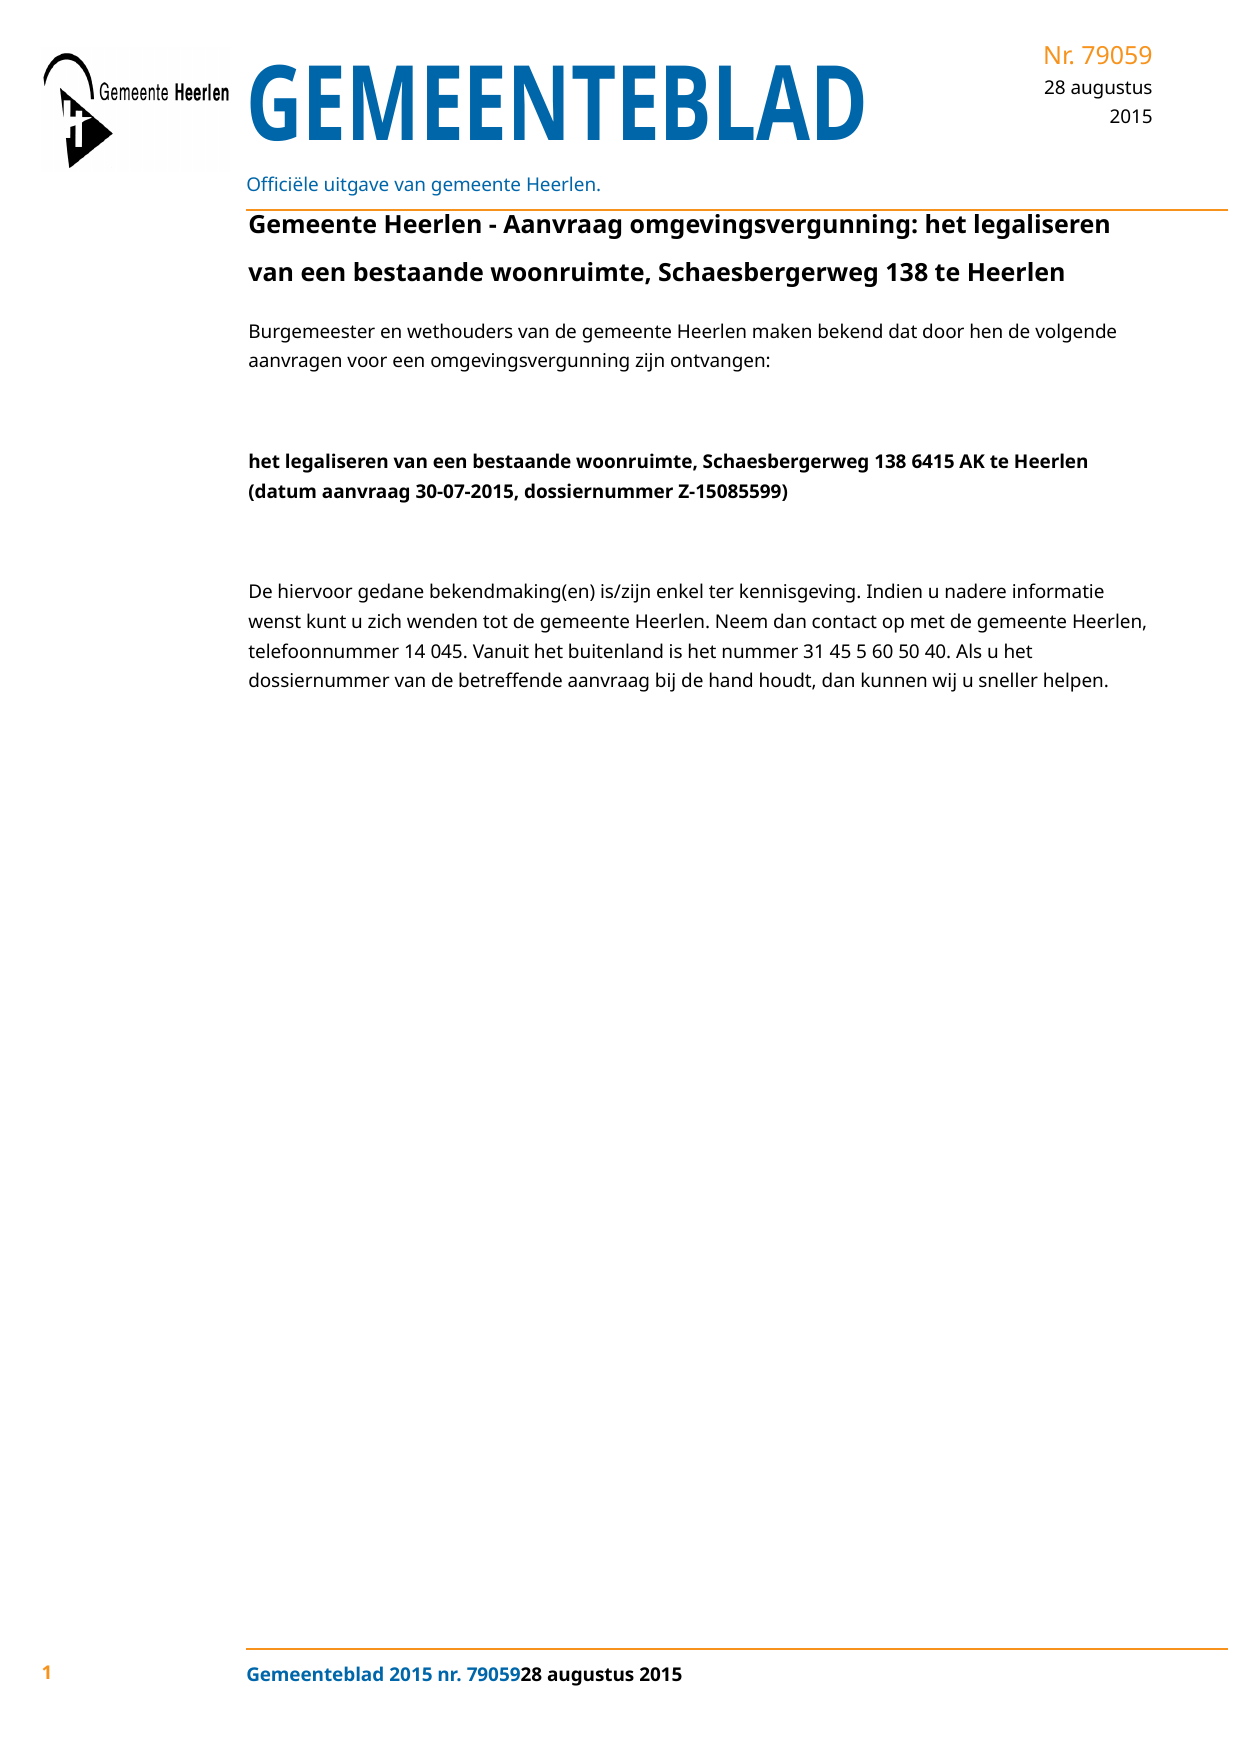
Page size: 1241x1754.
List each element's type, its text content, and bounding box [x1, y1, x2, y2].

text het legaliseren van een bestaande woonruimte, Schaesbergerweg 138 6415 AK te Heerlen (datum aanvraag 30-07-2015, dossiernummer Z-15085599) [248, 448, 1152, 504]
text Gemeente Heerlen - Aanvraag omgevingsvergunning: het legaliseren van een bestaande woonruimte, Schaesbergerweg 138 te Heerlen [248, 211, 1152, 288]
text De hiervoor gedane bekendmaking(en) is/zijn enkel ter kennisgeving. Indien u nadere informatie wenst kunt u zich wenden tot de gemeente Heerlen. Neem dan contact op met de gemeente Heerlen, telefoonnummer 14 045. Vanuit het buitenland is het nummer 31 45 5 60 50 40. Als u het dossiernummer van de betreffende aanvraag bij de hand houdt, dan kunnen wij u sneller helpen. [248, 579, 1152, 693]
picture [41, 47, 231, 172]
text Burgemeester en wethouders van de gemeente Heerlen maken bekend dat door hen de volgende aanvragen voor een omgevingsvergunning zijn ontvangen: [248, 318, 1152, 373]
